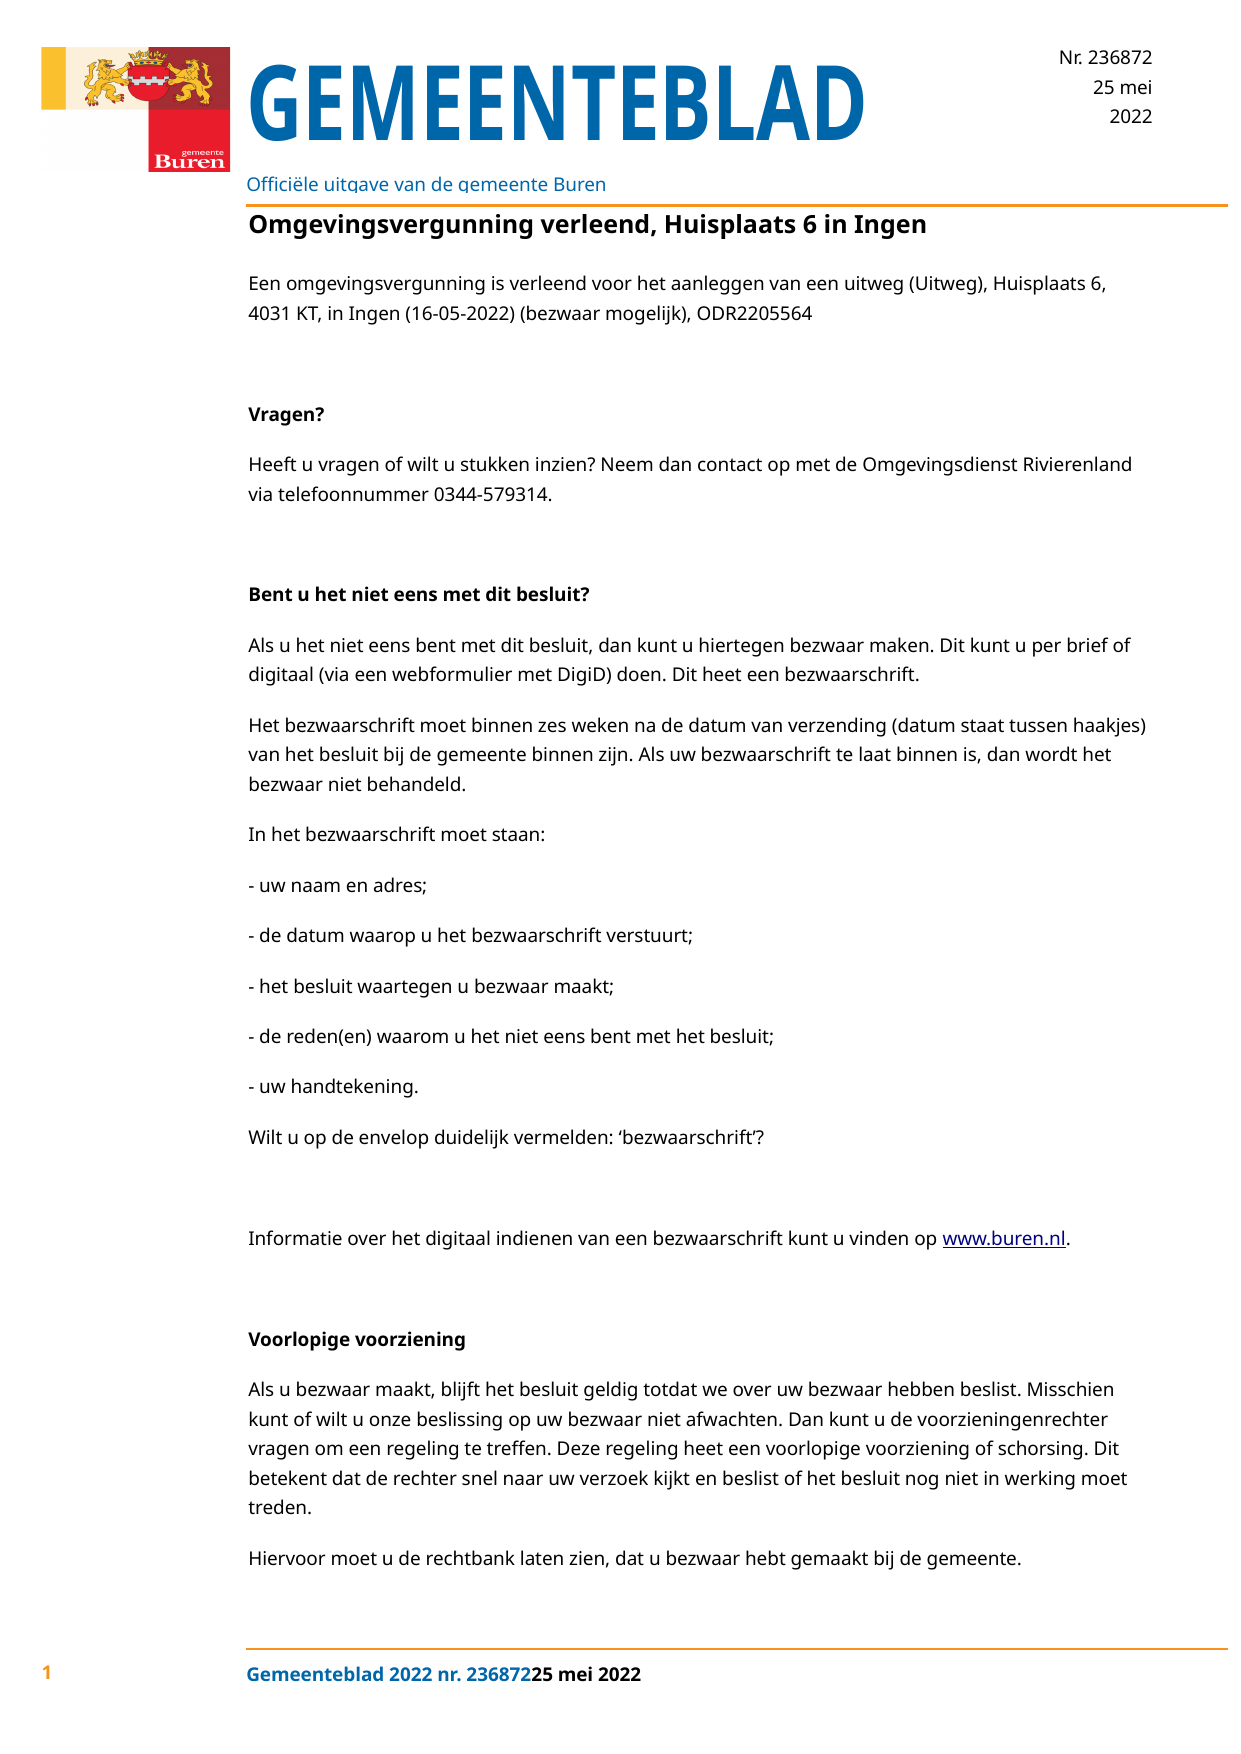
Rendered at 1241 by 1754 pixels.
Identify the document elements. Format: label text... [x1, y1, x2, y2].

text Het bezwaarschrift moet binnen zes weken na de datum van verzending (datum staat tussen haakjes) van het besluit bij de gemeente binnen zijn. Als uw bezwaarschrift te laat binnen is, dan wordt het bezwaar niet behandeld. [248, 712, 1152, 797]
text - de reden(en) waarom u het niet eens bent met het besluit; [248, 1023, 1152, 1049]
text - het besluit waartegen u bezwaar maakt; [248, 973, 1152, 998]
text Een omgevingsvergunning is verleend voor het aanleggen van een uitweg (Uitweg), Huisplaats 6, 4031 KT, in Ingen (16-05-2022) (bezwaar mogelijk), ODR2205564 [248, 270, 1152, 326]
text Als u het niet eens bent met dit besluit, dan kunt u hiertegen bezwaar maken. Dit kunt u per brief of digitaal (via een webformulier met DigiD) doen. Dit heet een bezwaarschrift. [248, 632, 1152, 687]
text In het bezwaarschrift moet staan: [248, 822, 1152, 847]
text - uw handtekening. [248, 1074, 1152, 1099]
text Heeft u vragen of wilt u stukken inzien? Neem dan contact op met de Omgevingsdienst Rivierenland via telefoonnummer 0344-579314. [248, 451, 1152, 506]
text Voorlopige voorziening [248, 1326, 1152, 1351]
text Bent u het niet eens met dit besluit? [248, 582, 1152, 607]
text - uw naam en adres; [248, 872, 1152, 898]
text Hiervoor moet u de rechtbank laten zien, dat u bezwaar hebt gemaakt bij de gemeente. [248, 1545, 1152, 1571]
text Informatie over het digitaal indienen van een bezwaarschrift kunt u vinden op www.buren.nl. [248, 1225, 1152, 1251]
picture [41, 47, 231, 172]
text Vragen? [248, 401, 1152, 426]
text Omgevingsvergunning verleend, Huisplaats 6 in Ingen [248, 207, 1152, 241]
text Als u bezwaar maakt, blijft het besluit geldig totdat we over uw bezwaar hebben beslist. Misschien kunt of wilt u onze beslissing op uw bezwaar niet afwachten. Dan kunt u de voorzieningenrechter vragen om een regeling te treffen. Deze regeling heet een voorlopige voorziening of schorsing. Dit betekent dat de rechter snel naar uw verzoek kijkt en beslist of het besluit nog niet in werking moet treden. [248, 1376, 1152, 1520]
text Wilt u op de envelop duidelijk vermelden: ‘bezwaarschrift’? [248, 1124, 1152, 1150]
text - de datum waarop u het bezwaarschrift verstuurt; [248, 922, 1152, 948]
